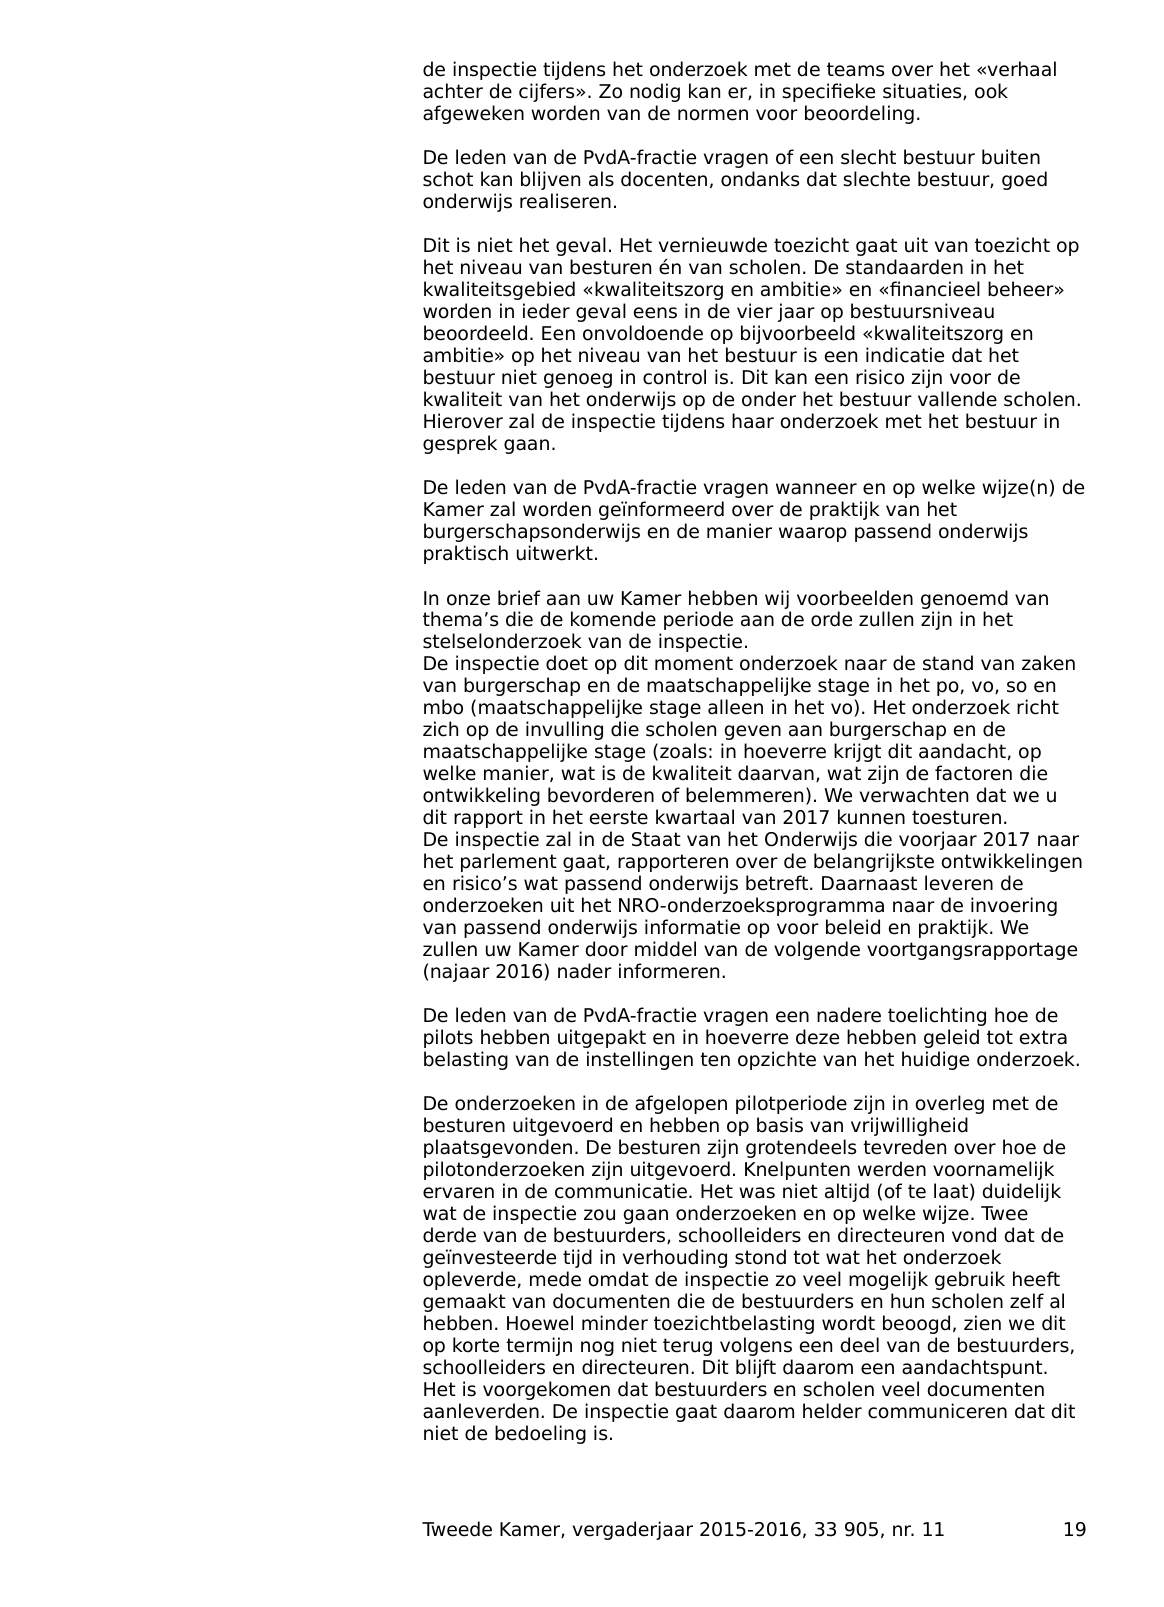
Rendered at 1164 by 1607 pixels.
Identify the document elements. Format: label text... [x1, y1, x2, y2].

text De leden van de PvdA-fractie vragen wanneer en op welke wijze(n) de Kamer zal worden geïnformeerd over de praktijk van het burgerschapsonderwijs en de manier waarop passend onderwijs praktisch uitwerkt. [422, 477, 1087, 565]
text In onze brief aan uw Kamer hebben wij voorbeelden genoemd van thema’s die de komende periode aan de orde zullen zijn in het stelselonderzoek van de inspectie. [422, 587, 1087, 653]
text De leden van de PvdA-fractie vragen of een slecht bestuur buiten schot kan blijven als docenten, ondanks dat slechte bestuur, goed onderwijs realiseren. [422, 147, 1087, 213]
text Dit is niet het geval. Het vernieuwde toezicht gaat uit van toezicht op het niveau van besturen én van scholen. De standaarden in het kwaliteitsgebied «kwaliteitszorg en ambitie» en «financieel beheer» worden in ieder geval eens in de vier jaar op bestuursniveau beoordeeld. Een onvoldoende op bijvoorbeeld «kwaliteitszorg en ambitie» op het niveau van het bestuur is een indicatie dat het bestuur niet genoeg in control is. Dit kan een risico zijn voor de kwaliteit van het onderwijs op de onder het bestuur vallende scholen. Hierover zal de inspectie tijdens haar onderzoek met het bestuur in gesprek gaan. [422, 235, 1087, 455]
text De onderzoeken in de afgelopen pilotperiode zijn in overleg met de besturen uitgevoerd en hebben op basis van vrijwilligheid plaatsgevonden. De besturen zijn grotendeels tevreden over hoe de pilotonderzoeken zijn uitgevoerd. Knelpunten werden voornamelijk ervaren in de communicatie. Het was niet altijd (of te laat) duidelijk wat de inspectie zou gaan onderzoeken en op welke wijze. Twee derde van de bestuurders, schoolleiders en directeuren vond dat de geïnvesteerde tijd in verhouding stond tot wat het onderzoek opleverde, mede omdat de inspectie zo veel mogelijk gebruik heeft gemaakt van documenten die de bestuurders en hun scholen zelf al hebben. Hoewel minder toezichtbelasting wordt beoogd, zien we dit op korte termijn nog niet terug volgens een deel van de bestuurders, schoolleiders en directeuren. Dit blijft daarom een aandachtspunt. Het is voorgekomen dat bestuurders en scholen veel documenten aanleverden. De inspectie gaat daarom helder communiceren dat dit niet de bedoeling is. [422, 1093, 1087, 1445]
text De inspectie zal in de Staat van het Onderwijs die voorjaar 2017 naar het parlement gaat, rapporteren over de belangrijkste ontwikkelingen en risico’s wat passend onderwijs betreft. Daarnaast leveren de onderzoeken uit het NRO-onderzoeksprogramma naar de invoering van passend onderwijs informatie op voor beleid en praktijk. We zullen uw Kamer door middel van de volgende voortgangsrapportage (najaar 2016) nader informeren. [422, 829, 1087, 983]
text De inspectie doet op dit moment onderzoek naar de stand van zaken van burgerschap en de maatschappelijke stage in het po, vo, so en mbo (maatschappelijke stage alleen in het vo). Het onderzoek richt zich op de invulling die scholen geven aan burgerschap en de maatschappelijke stage (zoals: in hoeverre krijgt dit aandacht, op welke manier, wat is de kwaliteit daarvan, wat zijn de factoren die ontwikkeling bevorderen of belemmeren). We verwachten dat we u dit rapport in het eerste kwartaal van 2017 kunnen toesturen. [422, 653, 1087, 829]
text De leden van de PvdA-fractie vragen een nadere toelichting hoe de pilots hebben uitgepakt en in hoeverre deze hebben geleid tot extra belasting van de instellingen ten opzichte van het huidige onderzoek. [422, 1005, 1087, 1071]
text de inspectie tijdens het onderzoek met de teams over het «verhaal achter de cijfers». Zo nodig kan er, in specifieke situaties, ook afgeweken worden van de normen voor beoordeling. [422, 59, 1087, 125]
